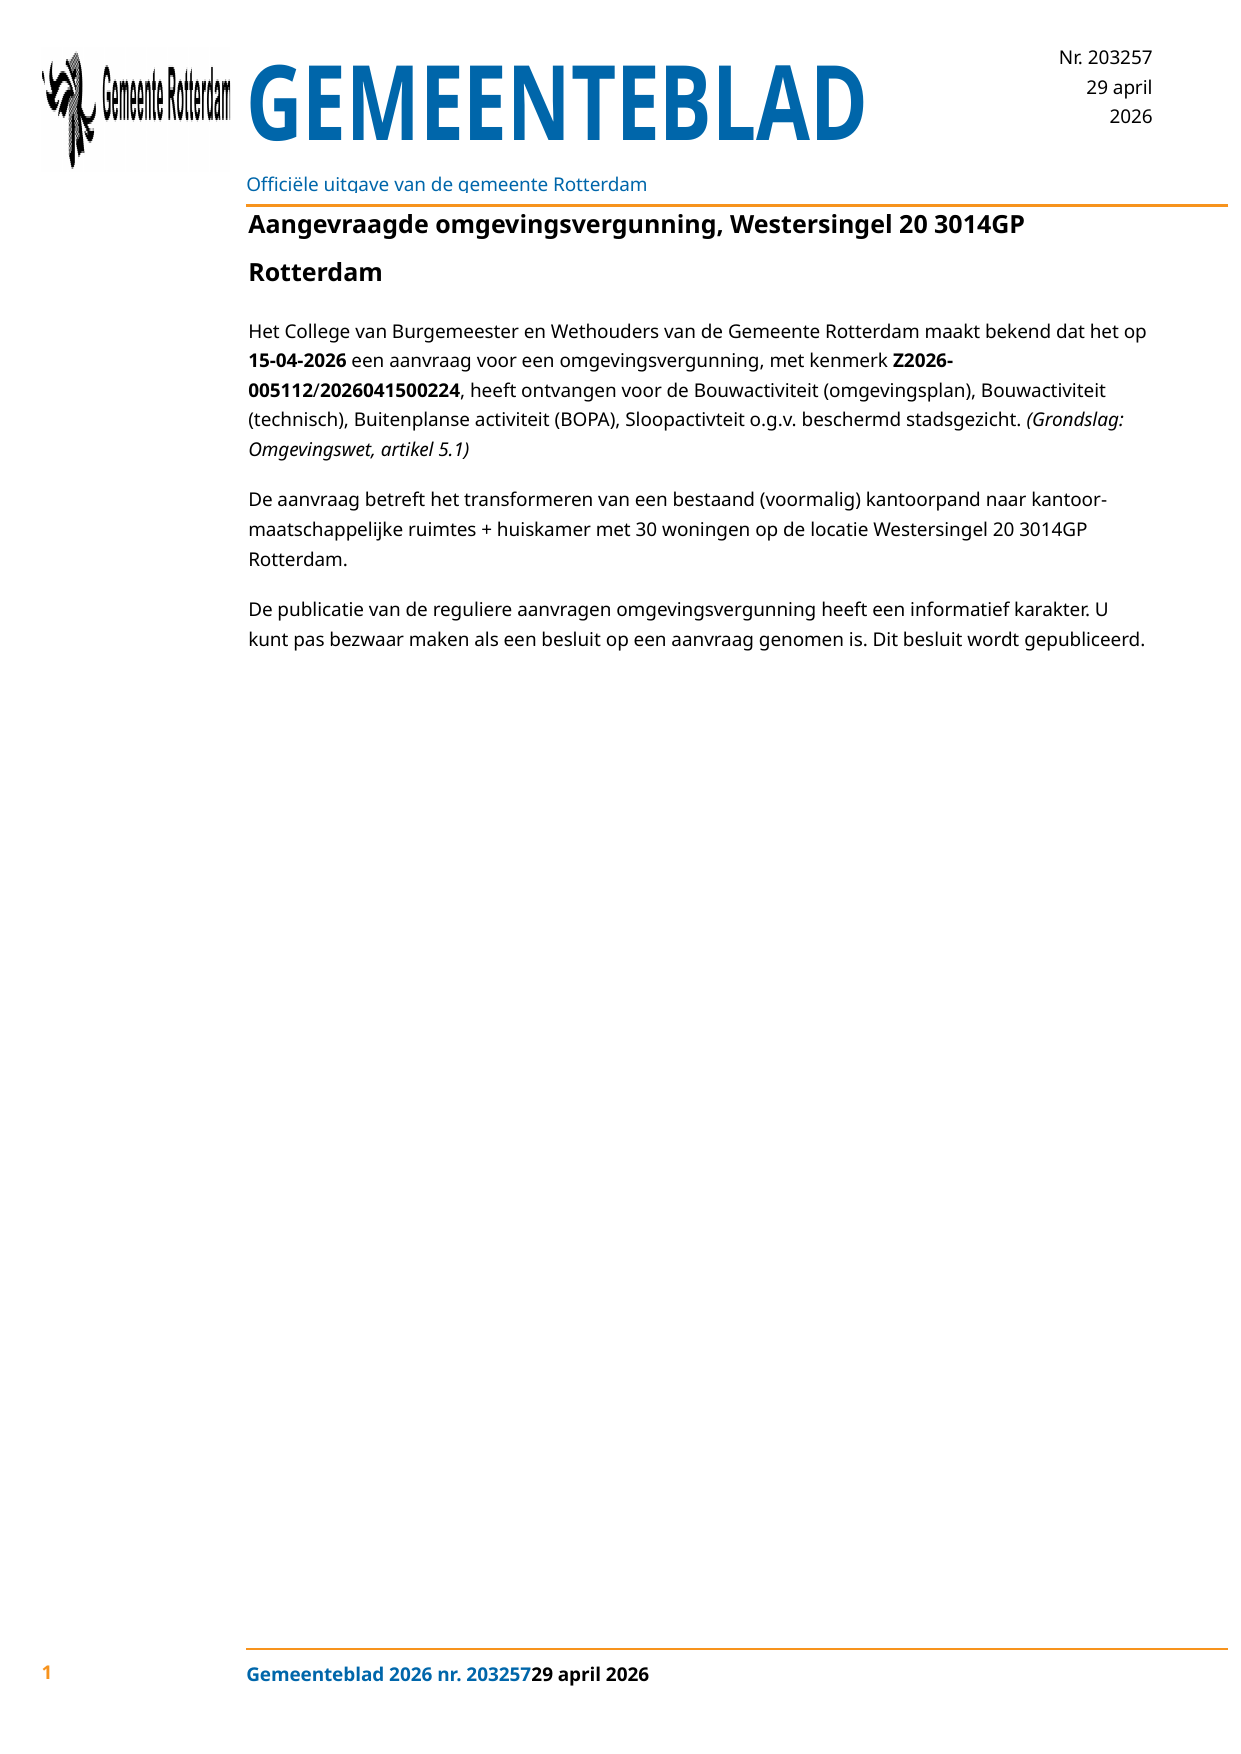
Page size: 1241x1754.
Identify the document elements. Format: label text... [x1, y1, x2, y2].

text De aanvraag betreft het transformeren van een bestaand (voormalig) kantoorpand naar kantoor-maatschappelijke ruimtes + huiskamer met 30 woningen op de locatie Westersingel 20 3014GP Rotterdam. [248, 487, 1152, 572]
text Aangevraagde omgevingsvergunning, Westersingel 20 3014GP Rotterdam [248, 207, 1152, 288]
text Het College van Burgemeester en Wethouders van de Gemeente Rotterdam maakt bekend dat het op 15-04-2026 een aanvraag voor een omgevingsvergunning, met kenmerk Z2026-005112/2026041500224, heeft ontvangen voor de Bouwactiviteit (omgevingsplan), Bouwactiviteit (technisch), Buitenplanse activiteit (BOPA), Sloopactivteit o.g.v. beschermd stadsgezicht. (Grondslag: Omgevingswet, artikel 5.1) [248, 318, 1152, 462]
picture [41, 47, 231, 172]
text De publicatie van de reguliere aanvragen omgevingsvergunning heeft een informatief karakter. U kunt pas bezwaar maken als een besluit op een aanvraag genomen is. Dit besluit wordt gepubliceerd. [248, 596, 1152, 652]
